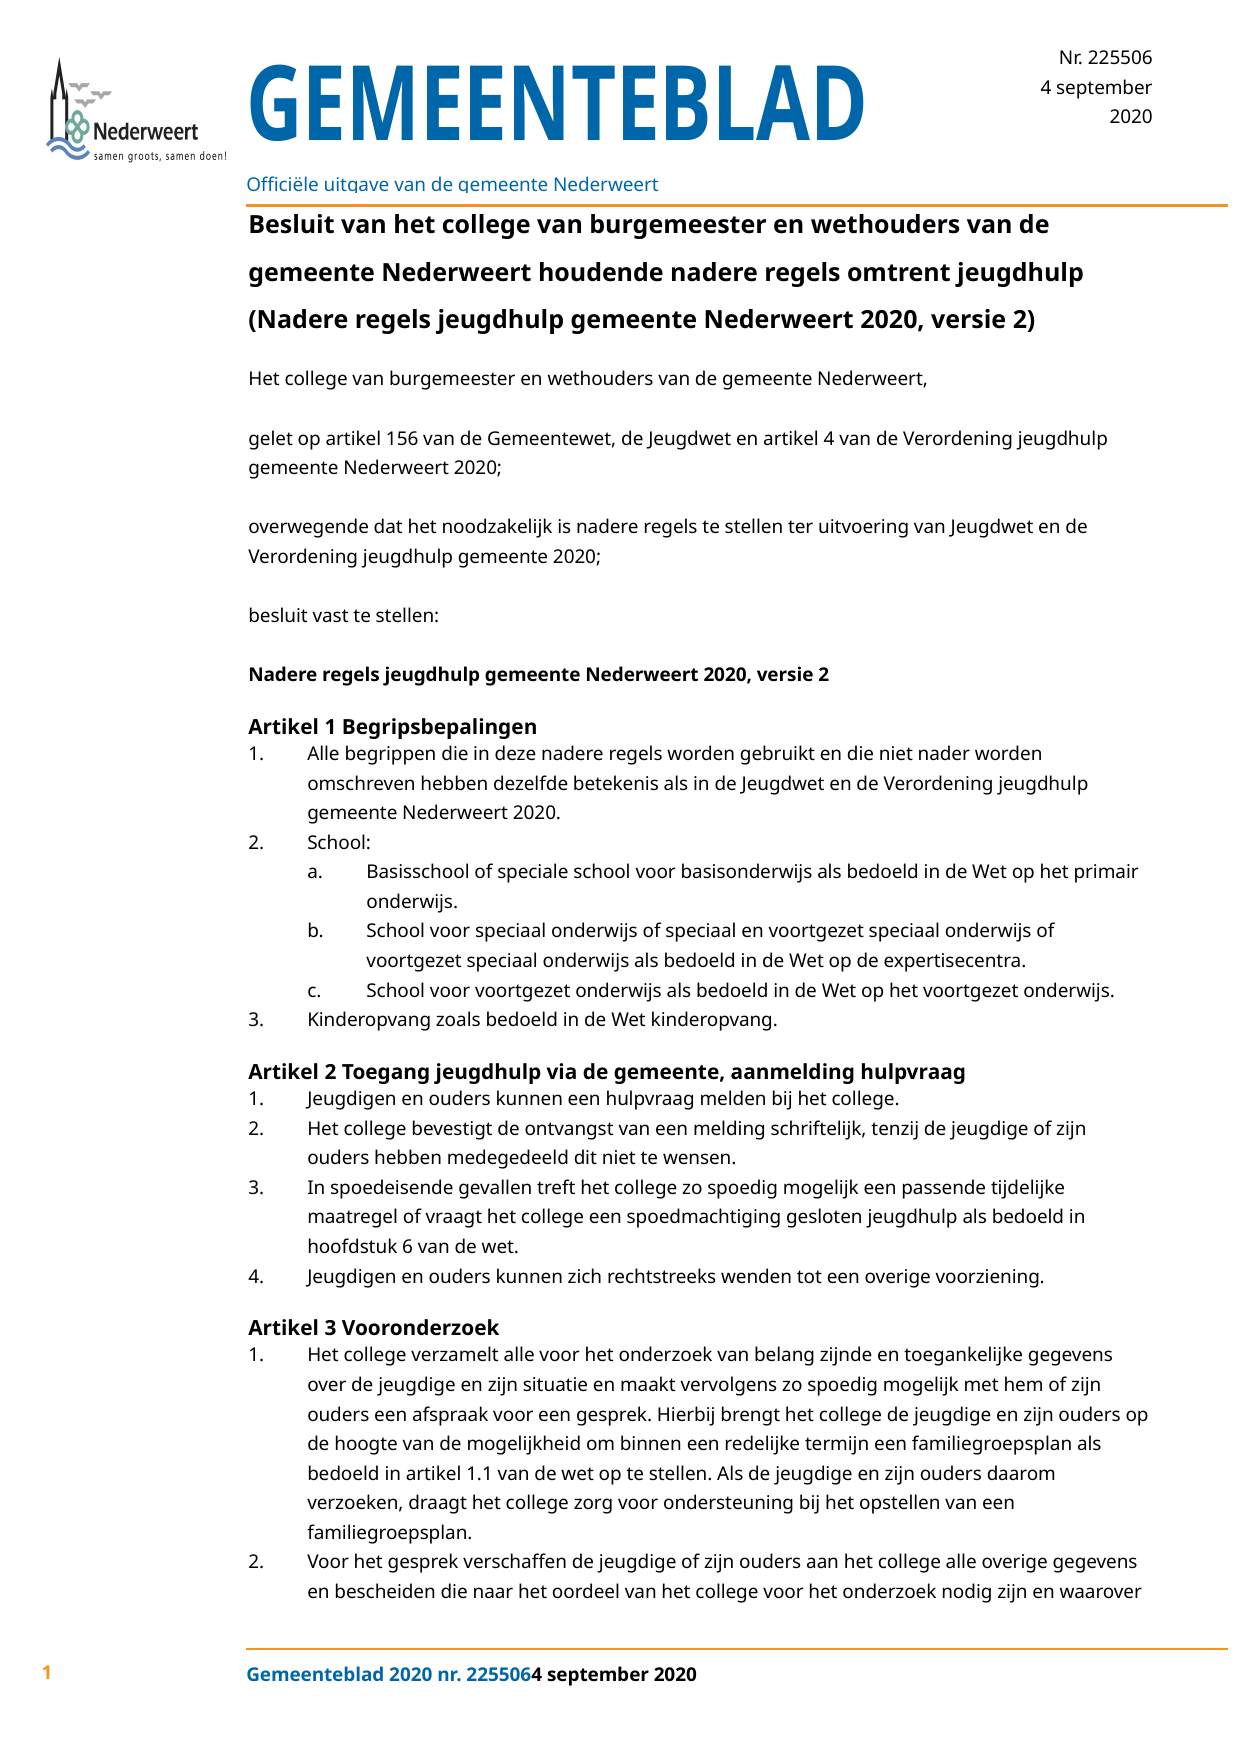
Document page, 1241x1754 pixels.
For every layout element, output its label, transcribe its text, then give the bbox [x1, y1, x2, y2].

text Artikel 1 Begripsbepalingen [248, 712, 1152, 740]
text Het college van burgemeester en wethouders van de gemeente Nederweert, [248, 366, 1152, 391]
text overwegende dat het noodzakelijk is nadere regels te stellen ter uitvoering van Jeugdwet en de Verordening jeugdhulp gemeente 2020; [248, 513, 1152, 569]
list School: [248, 829, 1152, 855]
list Basisschool of speciale school voor basisonderwijs als bedoeld in de Wet op het primair onderwijs. [307, 858, 1152, 914]
text gelet op artikel 156 van de Gemeentewet, de Jeugdwet en artikel 4 van de Verordening jeugdhulp gemeente Nederweert 2020; [248, 425, 1152, 480]
text Artikel 2 Toegang jeugdhulp via de gemeente, aanmelding hulpvraag [248, 1057, 1152, 1085]
list Het college verzamelt alle voor het onderzoek van belang zijnde en toegankelijke gegevens over de jeugdige en zijn situatie en maakt vervolgens zo spoedig mogelijk met hem of zijn ouders een afspraak voor een gesprek. Hierbij brengt het college de jeugdige en zijn ouders op de hoogte van de mogelijkheid om binnen een redelijke termijn een familiegroepsplan als bedoeld in artikel 1.1 van de wet op te stellen. Als de jeugdige en zijn ouders daarom verzoeken, draagt het college zorg voor ondersteuning bij het opstellen van een familiegroepsplan. [248, 1342, 1152, 1545]
list Voor het gesprek verschaffen de jeugdige of zijn ouders aan het college alle overige gegevens en bescheiden die naar het oordeel van het college voor het onderzoek nodig zijn en waarover [248, 1549, 1152, 1604]
list Kinderopvang zoals bedoeld in de Wet kinderopvang. [248, 1006, 1152, 1032]
list Jeugdigen en ouders kunnen een hulpvraag melden bij het college. [248, 1085, 1152, 1111]
picture [41, 47, 231, 172]
list In spoedeisende gevallen treft het college zo spoedig mogelijk een passende tijdelijke maatregel of vraagt het college een spoedmachtiging gesloten jeugdhulp als bedoeld in hoofdstuk 6 van de wet. [248, 1174, 1152, 1259]
list Het college bevestigt de ontvangst van een melding schriftelijk, tenzij de jeugdige of zijn ouders hebben medegedeeld dit niet te wensen. [248, 1115, 1152, 1170]
text Artikel 3 Vooronderzoek [248, 1313, 1152, 1342]
list School voor speciaal onderwijs of speciaal en voortgezet speciaal onderwijs of voortgezet speciaal onderwijs als bedoeld in de Wet op de expertisecentra. [307, 918, 1152, 973]
text Besluit van het college van burgemeester en wethouders van de gemeente Nederweert houdende nadere regels omtrent jeugdhulp (Nadere regels jeugdhulp gemeente Nederweert 2020, versie 2) [248, 207, 1152, 336]
list School voor voortgezet onderwijs als bedoeld in de Wet op het voortgezet onderwijs. [307, 977, 1152, 1003]
text besluit vast te stellen: [248, 602, 1152, 628]
text Nadere regels jeugdhulp gemeente Nederweert 2020, versie 2 [248, 661, 1152, 687]
list Alle begrippen die in deze nadere regels worden gebruikt en die niet nader worden omschreven hebben dezelfde betekenis als in de Jeugdwet en de Verordening jeugdhulp gemeente Nederweert 2020. [248, 740, 1152, 825]
list Jeugdigen en ouders kunnen zich rechtstreeks wenden tot een overige voorziening. [248, 1263, 1152, 1288]
